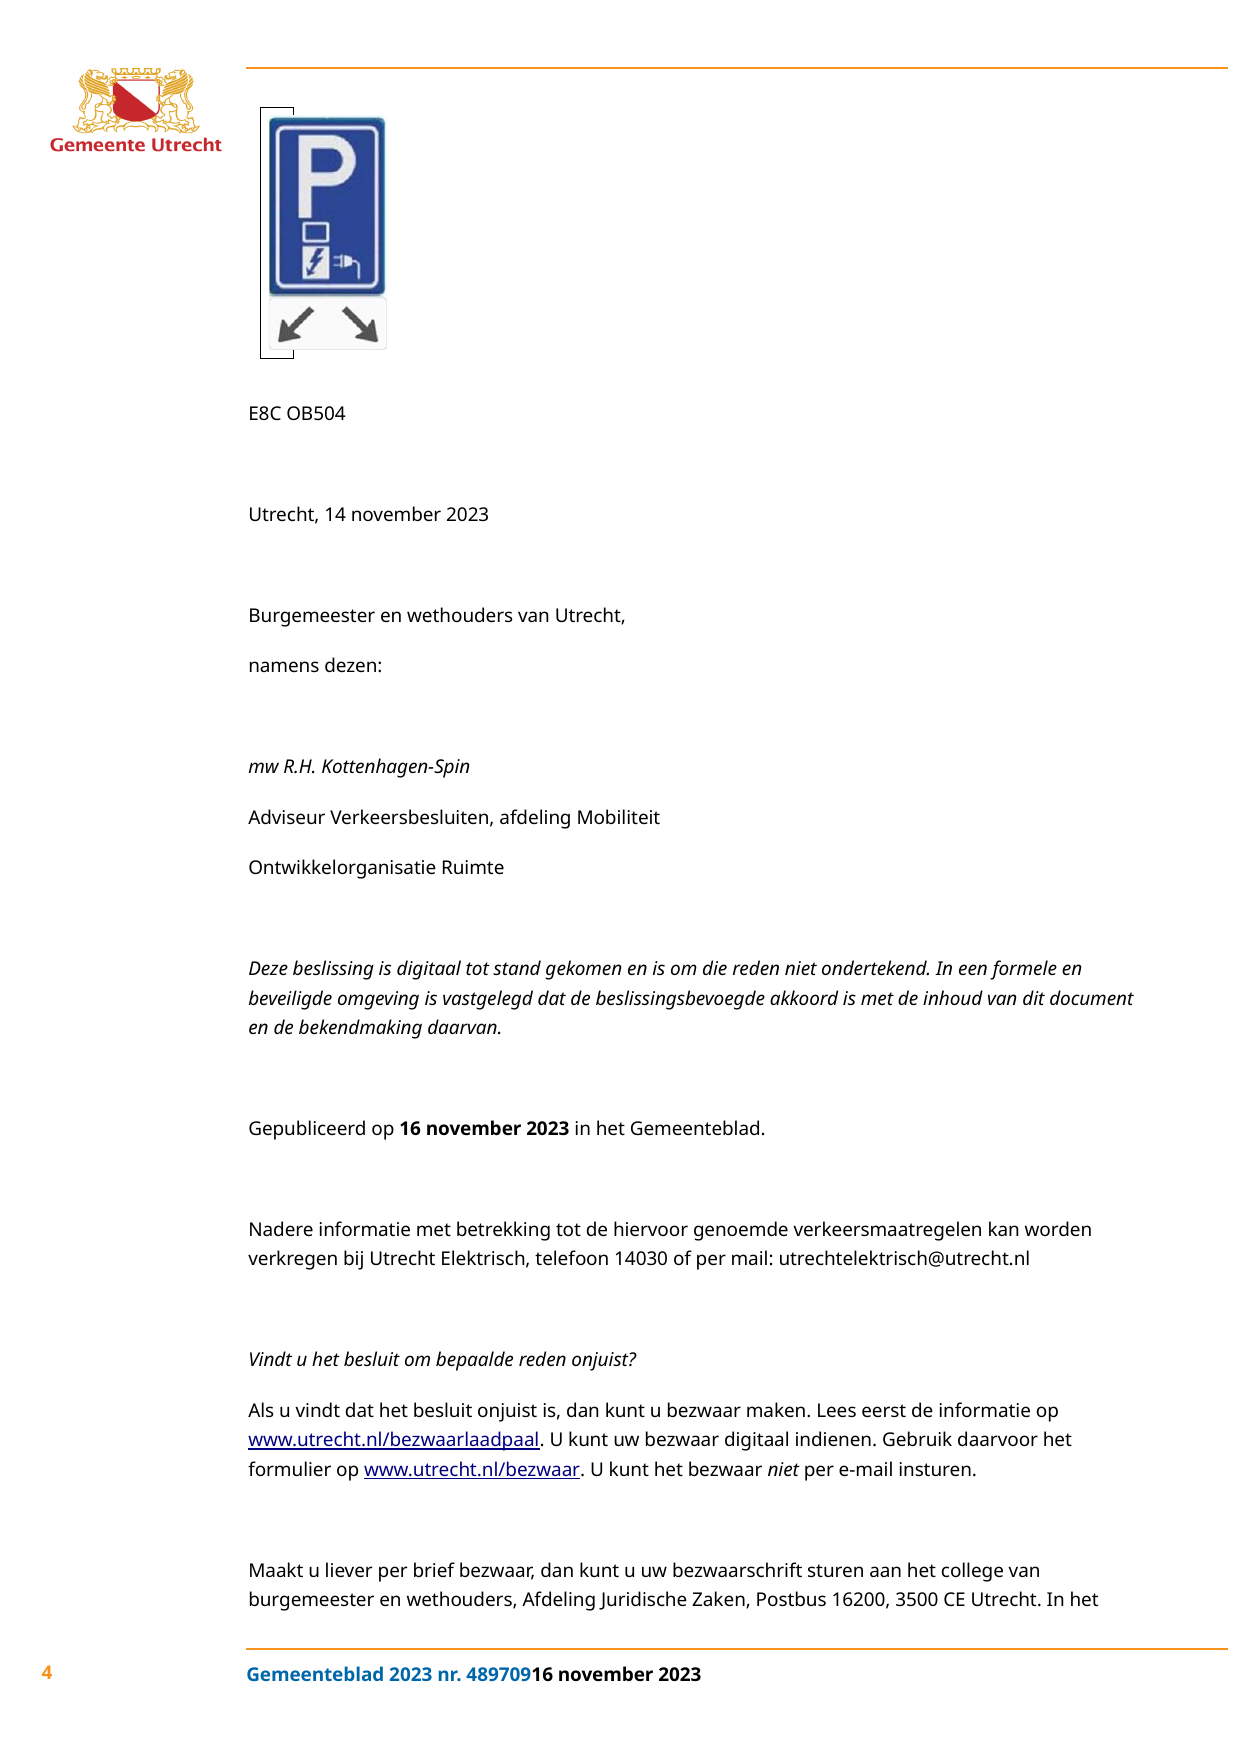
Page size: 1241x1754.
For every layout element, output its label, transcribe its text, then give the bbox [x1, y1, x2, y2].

text Als u vindt dat het besluit onjuist is, dan kunt u bezwaar maken. Lees eerst de informatie op www.utrecht.nl/bezwaarlaadpaal. U kunt uw bezwaar digitaal indienen. Gebruik daarvoor het formulier op www.utrecht.nl/bezwaar. U kunt het bezwaar niet per e-mail insturen. [248, 1397, 1152, 1482]
text Adviseur Verkeersbesluiten, afdeling Mobiliteit [248, 804, 1152, 830]
picture [41, 47, 231, 172]
text Burgemeester en wethouders van Utrecht, [248, 602, 1152, 628]
text Deze beslissing is digitaal tot stand gekomen en is om die reden niet ondertekend. In een formele en beveiligde omgeving is vastgelegd dat de beslissingsbevoegde akkoord is met de inhoud van dit document en de bekendmaking daarvan. [248, 955, 1152, 1040]
text namens dezen: [248, 653, 1152, 678]
text Nadere informatie met betrekking tot de hiervoor genoemde verkeersmaatregelen kan worden verkregen bij Utrecht Elektrisch, telefoon 14030 of per mail: utrechtelektrisch@utrecht.nl [248, 1216, 1152, 1271]
picture [268, 115, 387, 350]
text Ontwikkelorganisatie Ruimte [248, 854, 1152, 880]
text Gepubliceerd op 16 november 2023 in het Gemeenteblad. [248, 1115, 1152, 1141]
text E8C OB504 [248, 401, 1152, 426]
text Maakt u liever per brief bezwaar, dan kunt u uw bezwaarschrift sturen aan het college van burgemeester en wethouders, Afdeling Juridische Zaken, Postbus 16200, 3500 CE Utrecht. In het [248, 1557, 1152, 1612]
text Vindt u het besluit om bepaalde reden onjuist? [248, 1346, 1152, 1372]
text mw R.H. Kottenhagen-Spin [248, 753, 1152, 779]
text Utrecht, 14 november 2023 [248, 501, 1152, 527]
